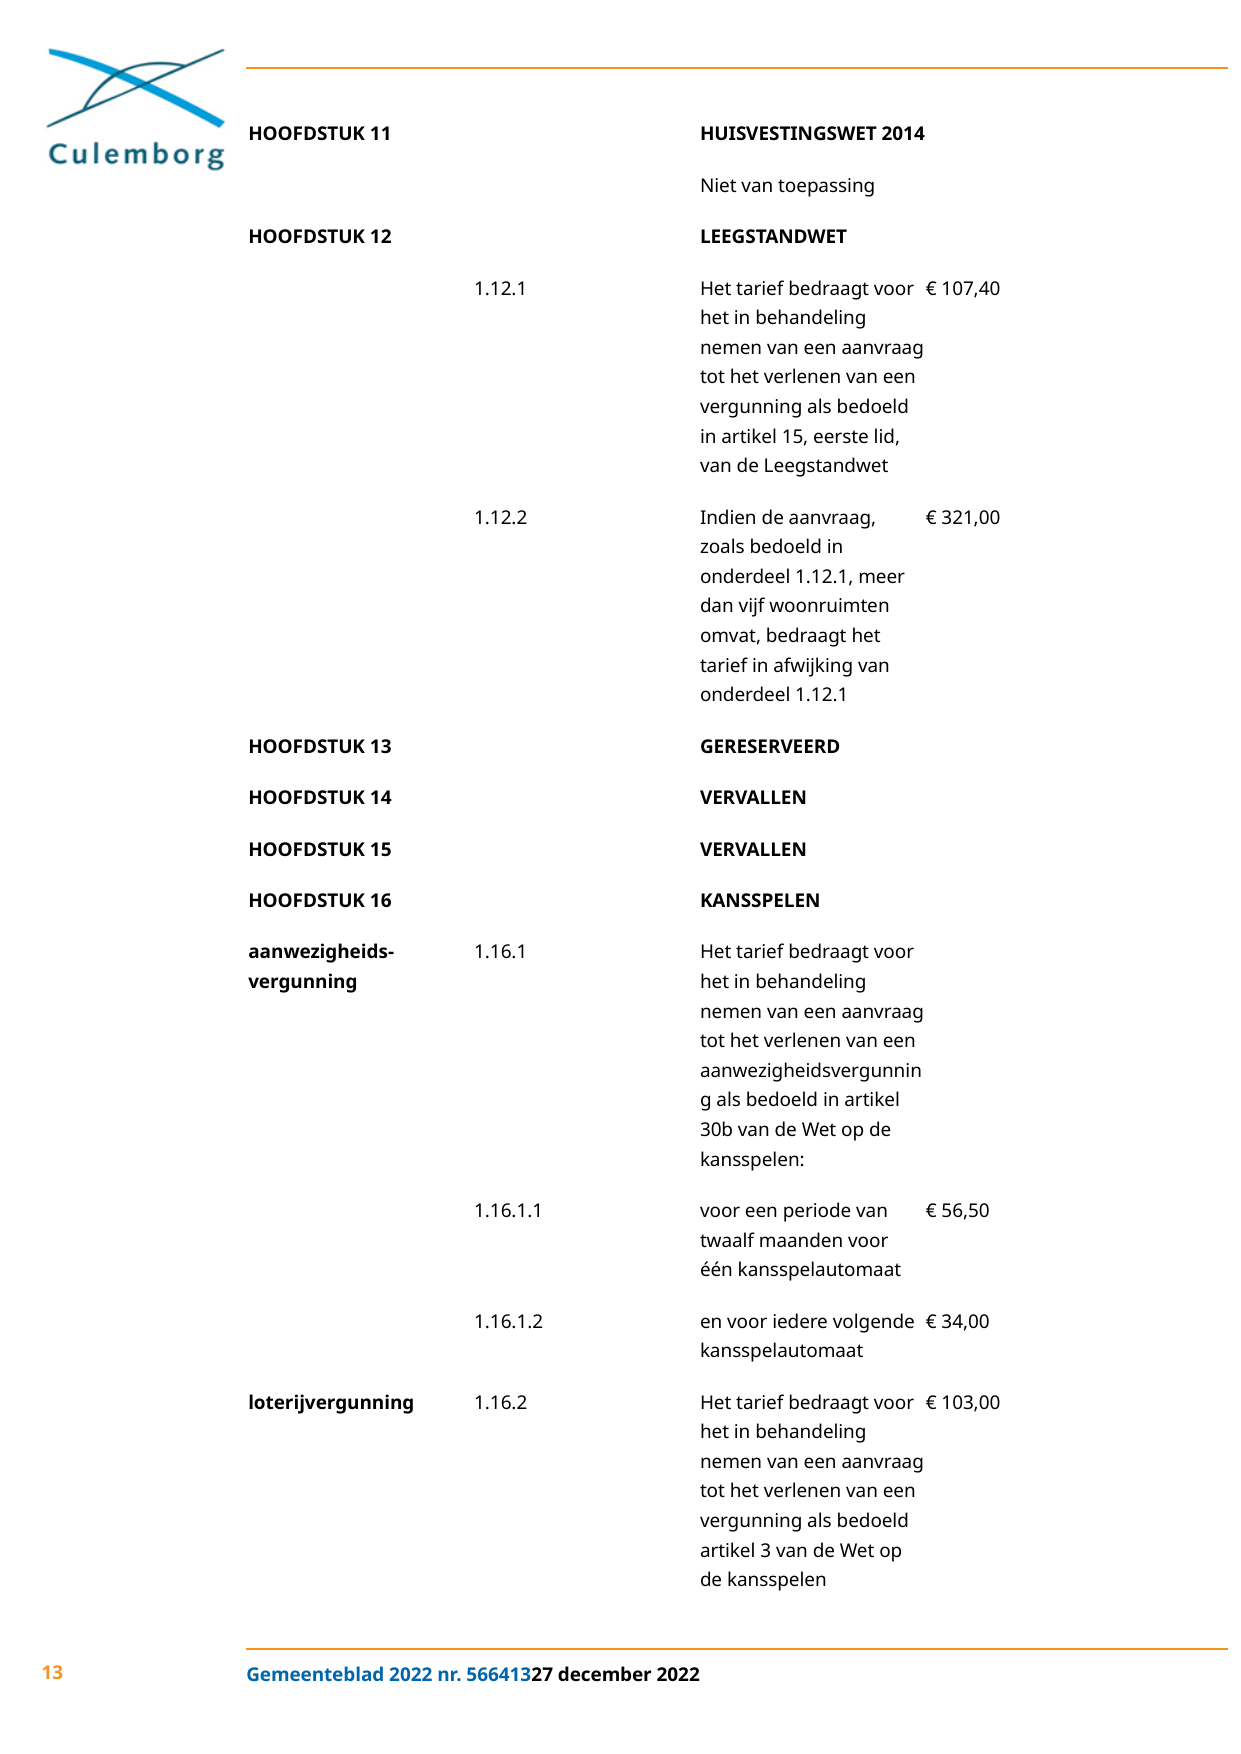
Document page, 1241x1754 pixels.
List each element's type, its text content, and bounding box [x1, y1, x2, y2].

table_cell [248, 1308, 474, 1363]
table_cell Het tarief bedraagt voor het in behandeling nemen van een aanvraag tot het verlenen van een aanwezigheidsvergunning als bedoeld in artikel 30b van de Wet op de kansspelen: [700, 939, 926, 1171]
table_cell [700, 478, 926, 504]
table_cell [700, 810, 926, 836]
table_cell [926, 146, 1152, 172]
table_cell 1.12.1 [474, 275, 700, 478]
table_cell [700, 759, 926, 784]
table_cell KANSSPELEN [700, 887, 926, 913]
table_cell [248, 249, 474, 275]
table_cell € 34,00 [926, 1308, 1152, 1363]
picture [41, 47, 231, 172]
table_cell [700, 913, 926, 939]
table_cell [248, 504, 474, 707]
table_cell [926, 172, 1152, 198]
table_cell [700, 249, 926, 275]
table_cell [248, 146, 474, 172]
table_cell [248, 913, 474, 939]
table_cell [926, 784, 1152, 810]
table_cell aanwezigheids- vergunning [248, 939, 474, 1171]
table_cell [474, 861, 700, 887]
table_cell [926, 759, 1152, 784]
table_cell voor een periode van twaalf maanden voor één kansspelautomaat [700, 1197, 926, 1282]
table_cell [248, 810, 474, 836]
table_cell [926, 249, 1152, 275]
table_cell 1.16.2 [474, 1389, 700, 1592]
table_cell [926, 836, 1152, 861]
table_cell [926, 861, 1152, 887]
table_cell HOOFDSTUK 11 [248, 121, 474, 146]
table_cell [926, 1171, 1152, 1197]
table_cell [700, 1282, 926, 1308]
table_cell [248, 1363, 474, 1389]
table_cell [474, 146, 700, 172]
table_cell [926, 707, 1152, 733]
table_cell [926, 939, 1152, 1171]
table_cell LEEGSTANDWET [700, 224, 926, 249]
table_cell loterijvergunning [248, 1389, 474, 1592]
table_cell [248, 861, 474, 887]
table_cell HUISVESTINGSWET 2014 [700, 121, 926, 146]
table_cell [248, 707, 474, 733]
table_cell [248, 95, 474, 121]
table_cell [926, 198, 1152, 223]
table_cell [926, 1282, 1152, 1308]
table_cell [926, 733, 1152, 758]
table_cell [926, 1363, 1152, 1389]
table_cell 1.16.1.2 [474, 1308, 700, 1363]
table_cell [474, 836, 700, 861]
table_cell [474, 224, 700, 249]
table_cell Het tarief bedraagt voor het in behandeling nemen van een aanvraag tot het verlenen van een vergunning als bedoeld in artikel 15, eerste lid, van de Leegstandwet [700, 275, 926, 478]
table_cell [474, 784, 700, 810]
table_cell [926, 95, 1152, 121]
table_cell Niet van toepassing [700, 172, 926, 198]
table_cell [700, 1363, 926, 1389]
table_cell 1.12.2 [474, 504, 700, 707]
table_cell [474, 1282, 700, 1308]
table_cell Het tarief bedraagt voor het in behandeling nemen van een aanvraag tot het verlenen van een vergunning als bedoeld artikel 3 van de Wet op de kansspelen [700, 1389, 926, 1592]
table_cell [248, 759, 474, 784]
table_cell VERVALLEN [700, 836, 926, 861]
table_cell HOOFDSTUK 16 [248, 887, 474, 913]
table_cell [926, 224, 1152, 249]
table_cell [248, 275, 474, 478]
table_cell [474, 198, 700, 223]
table_cell € 103,00 [926, 1389, 1152, 1592]
table_cell [248, 172, 474, 198]
table_cell [474, 759, 700, 784]
table_cell [474, 887, 700, 913]
table_cell Indien de aanvraag, zoals bedoeld in onderdeel 1.12.1, meer dan vijf woonruimten omvat, bedraagt het tarief in afwijking van onderdeel 1.12.1 [700, 504, 926, 707]
table_cell [926, 913, 1152, 939]
table_cell [248, 198, 474, 223]
table_cell [474, 1171, 700, 1197]
table_cell € 56,50 [926, 1197, 1152, 1282]
table_cell [474, 913, 700, 939]
table_cell [700, 198, 926, 223]
table_cell [700, 95, 926, 121]
table_cell € 107,40 [926, 275, 1152, 478]
table_cell [474, 707, 700, 733]
table_cell [248, 478, 474, 504]
table_cell en voor iedere volgende kansspelautomaat [700, 1308, 926, 1363]
table_cell [926, 121, 1152, 146]
table_cell [474, 1363, 700, 1389]
table_cell [474, 249, 700, 275]
table_cell [700, 146, 926, 172]
table_cell [474, 733, 700, 758]
table_cell 1.16.1 [474, 939, 700, 1171]
table_cell € 321,00 [926, 504, 1152, 707]
table_cell [700, 861, 926, 887]
table_cell HOOFDSTUK 14 [248, 784, 474, 810]
table_cell [926, 478, 1152, 504]
table_cell HOOFDSTUK 13 [248, 733, 474, 758]
table_cell GERESERVEERD [700, 733, 926, 758]
table_cell HOOFDSTUK 15 [248, 836, 474, 861]
table_cell [474, 121, 700, 146]
table_cell [926, 810, 1152, 836]
table_cell [248, 1197, 474, 1282]
table_cell [926, 887, 1152, 913]
table_cell [248, 1171, 474, 1197]
table_cell 1.16.1.1 [474, 1197, 700, 1282]
table_cell [248, 1282, 474, 1308]
table_cell [700, 707, 926, 733]
table_cell [474, 95, 700, 121]
table_cell [474, 810, 700, 836]
table_cell [474, 478, 700, 504]
table_cell HOOFDSTUK 12 [248, 224, 474, 249]
table_cell [700, 1171, 926, 1197]
table_cell [474, 172, 700, 198]
table_cell VERVALLEN [700, 784, 926, 810]
